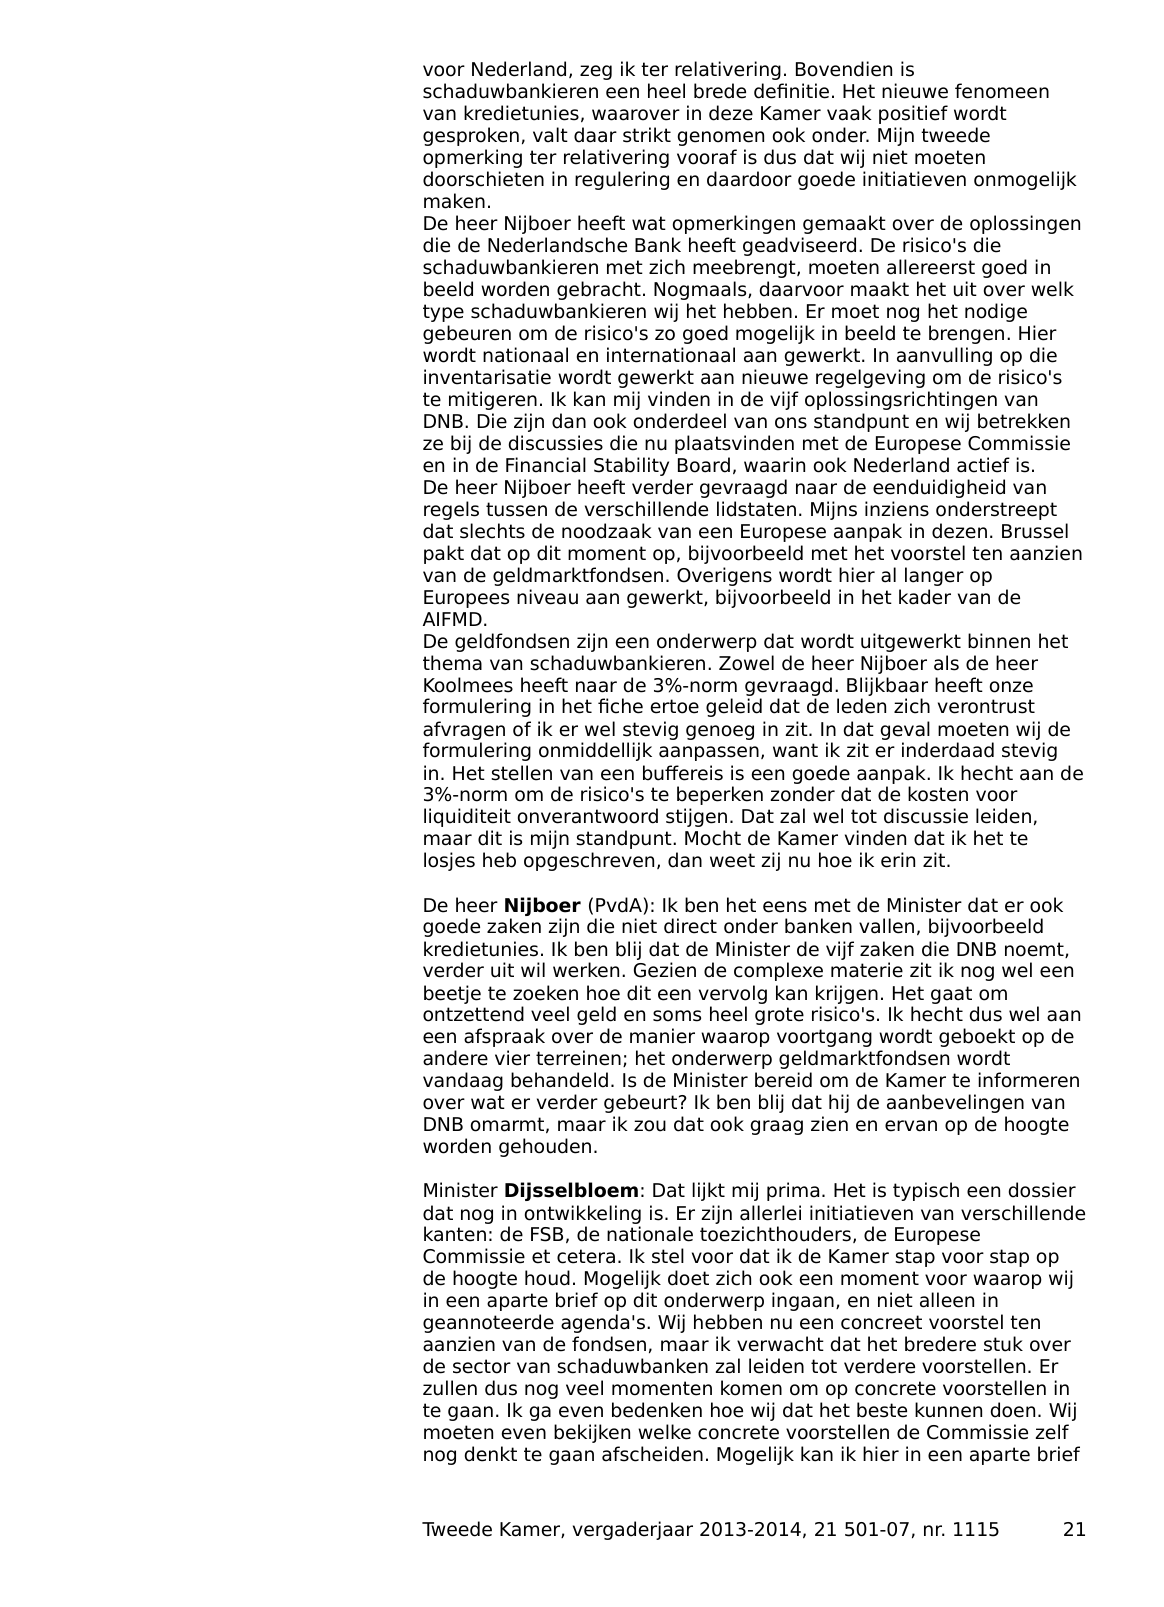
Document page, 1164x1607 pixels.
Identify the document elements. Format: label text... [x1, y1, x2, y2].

text De geldfondsen zijn een onderwerp dat wordt uitgewerkt binnen het thema van schaduwbankieren. Zowel de heer Nijboer als de heer Koolmees heeft naar de 3%-norm gevraagd. Blijkbaar heeft onze formulering in het fiche ertoe geleid dat de leden zich verontrust afvragen of ik er wel stevig genoeg in zit. In dat geval moeten wij de formulering onmiddellijk aanpassen, want ik zit er inderdaad stevig in. Het stellen van een buffereis is een goede aanpak. Ik hecht aan de 3%-norm om de risico's te beperken zonder dat de kosten voor liquiditeit onverantwoord stijgen. Dat zal wel tot discussie leiden, maar dit is mijn standpunt. Mocht de Kamer vinden dat ik het te losjes heb opgeschreven, dan weet zij nu hoe ik erin zit. [422, 631, 1087, 872]
text De heer Nijboer heeft verder gevraagd naar de eenduidigheid van regels tussen de verschillende lidstaten. Mijns inziens onderstreept dat slechts de noodzaak van een Europese aanpak in dezen. Brussel pakt dat op dit moment op, bijvoorbeeld met het voorstel ten aanzien van de geldmarktfondsen. Overigens wordt hier al langer op Europees niveau aan gewerkt, bijvoorbeeld in het kader van de AIFMD. [422, 477, 1087, 631]
text De heer Nijboer (PvdA): Ik ben het eens met de Minister dat er ook goede zaken zijn die niet direct onder banken vallen, bijvoorbeeld kredietunies. Ik ben blij dat de Minister de vijf zaken die DNB noemt, verder uit wil werken. Gezien de complexe materie zit ik nog wel een beetje te zoeken hoe dit een vervolg kan krijgen. Het gaat om ontzettend veel geld en soms heel grote risico's. Ik hecht dus wel aan een afspraak over de manier waarop voortgang wordt geboekt op de andere vier terreinen; het onderwerp geldmarktfondsen wordt vandaag behandeld. Is de Minister bereid om de Kamer te informeren over wat er verder gebeurt? Ik ben blij dat hij de aanbevelingen van DNB omarmt, maar ik zou dat ook graag zien en ervan op de hoogte worden gehouden. [422, 894, 1087, 1158]
text voor Nederland, zeg ik ter relativering. Bovendien is schaduwbankieren een heel brede definitie. Het nieuwe fenomeen van kredietunies, waarover in deze Kamer vaak positief wordt gesproken, valt daar strikt genomen ook onder. Mijn tweede opmerking ter relativering vooraf is dus dat wij niet moeten doorschieten in regulering en daardoor goede initiatieven onmogelijk maken. [422, 59, 1087, 213]
text Minister Dijsselbloem: Dat lijkt mij prima. Het is typisch een dossier dat nog in ontwikkeling is. Er zijn allerlei initiatieven van verschillende kanten: de FSB, de nationale toezichthouders, de Europese Commissie et cetera. Ik stel voor dat ik de Kamer stap voor stap op de hoogte houd. Mogelijk doet zich ook een moment voor waarop wij in een aparte brief op dit onderwerp ingaan, en niet alleen in geannoteerde agenda's. Wij hebben nu een concreet voorstel ten aanzien van de fondsen, maar ik verwacht dat het bredere stuk over de sector van schaduwbanken zal leiden tot verdere voorstellen. Er zullen dus nog veel momenten komen om op concrete voorstellen in te gaan. Ik ga even bedenken hoe wij dat het beste kunnen doen. Wij moeten even bekijken welke concrete voorstellen de Commissie zelf nog denkt te gaan afscheiden. Mogelijk kan ik hier in een aparte brief [422, 1180, 1087, 1466]
text De heer Nijboer heeft wat opmerkingen gemaakt over de oplossingen die de Nederlandsche Bank heeft geadviseerd. De risico's die schaduwbankieren met zich meebrengt, moeten allereerst goed in beeld worden gebracht. Nogmaals, daarvoor maakt het uit over welk type schaduwbankieren wij het hebben. Er moet nog het nodige gebeuren om de risico's zo goed mogelijk in beeld te brengen. Hier wordt nationaal en internationaal aan gewerkt. In aanvulling op die inventarisatie wordt gewerkt aan nieuwe regelgeving om de risico's te mitigeren. Ik kan mij vinden in de vijf oplossingsrichtingen van DNB. Die zijn dan ook onderdeel van ons standpunt en wij betrekken ze bij de discussies die nu plaatsvinden met de Europese Commissie en in de Financial Stability Board, waarin ook Nederland actief is. [422, 213, 1087, 477]
